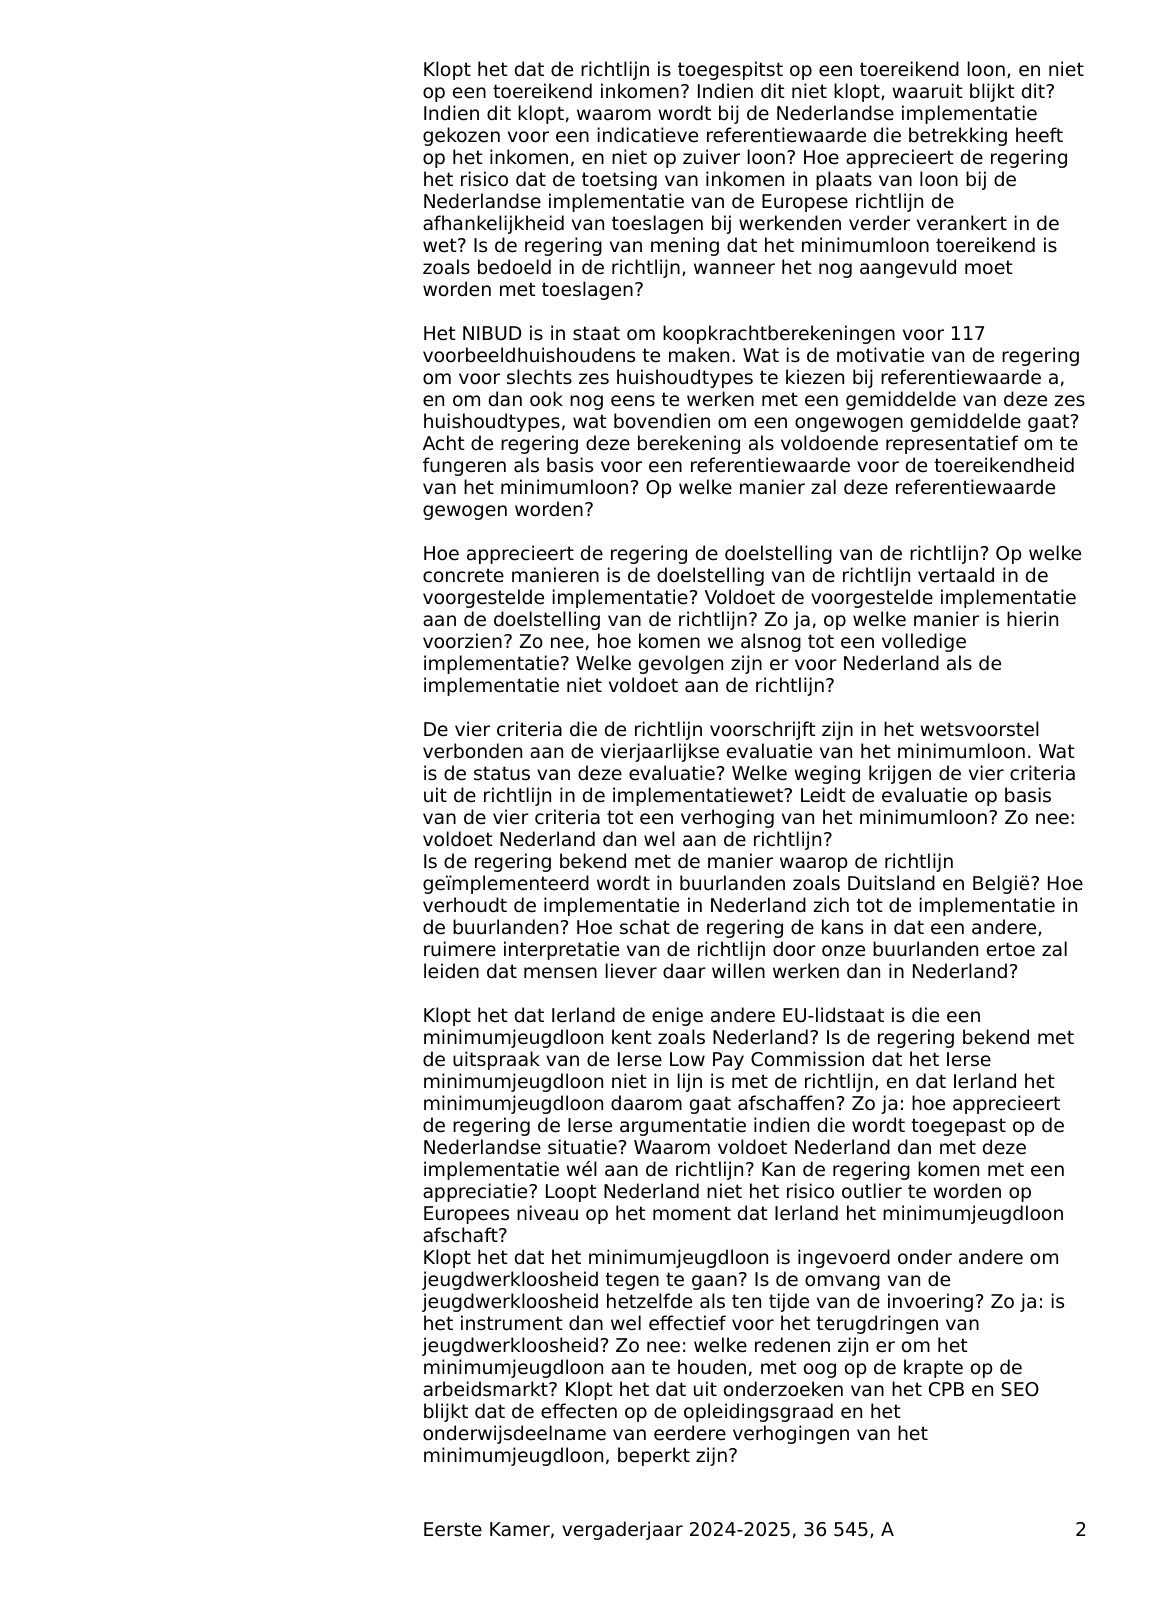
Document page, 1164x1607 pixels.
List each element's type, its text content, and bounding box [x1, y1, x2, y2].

text De vier criteria die de richtlijn voorschrijft zijn in het wetsvoorstel verbonden aan de vierjaarlijkse evaluatie van het minimumloon. Wat is de status van deze evaluatie? Welke weging krijgen de vier criteria uit de richtlijn in de implementatiewet? Leidt de evaluatie op basis van de vier criteria tot een verhoging van het minimumloon? Zo nee: voldoet Nederland dan wel aan de richtlijn? [422, 719, 1087, 851]
text Klopt het dat het minimumjeugdloon is ingevoerd onder andere om jeugdwerkloosheid tegen te gaan? Is de omvang van de jeugdwerkloosheid hetzelfde als ten tijde van de invoering? Zo ja: is het instrument dan wel effectief voor het terugdringen van jeugdwerkloosheid? Zo nee: welke redenen zijn er om het minimumjeugdloon aan te houden, met oog op de krapte op de arbeidsmarkt? Klopt het dat uit onderzoeken van het CPB en SEO blijkt dat de effecten op de opleidingsgraad en het onderwijsdeelname van eerdere verhogingen van het minimumjeugdloon, beperkt zijn? [422, 1247, 1087, 1467]
text Het NIBUD is in staat om koopkrachtberekeningen voor 117 voorbeeldhuishoudens te maken. Wat is de motivatie van de regering om voor slechts zes huishoudtypes te kiezen bij referentiewaarde a, en om dan ook nog eens te werken met een gemiddelde van deze zes huishoudtypes, wat bovendien om een ongewogen gemiddelde gaat? Acht de regering deze berekening als voldoende representatief om te fungeren als basis voor een referentiewaarde voor de toereikendheid van het minimumloon? Op welke manier zal deze referentiewaarde gewogen worden? [422, 323, 1087, 521]
text Hoe apprecieert de regering de doelstelling van de richtlijn? Op welke concrete manieren is de doelstelling van de richtlijn vertaald in de voorgestelde implementatie? Voldoet de voorgestelde implementatie aan de doelstelling van de richtlijn? Zo ja, op welke manier is hierin voorzien? Zo nee, hoe komen we alsnog tot een volledige implementatie? Welke gevolgen zijn er voor Nederland als de implementatie niet voldoet aan de richtlijn? [422, 543, 1087, 697]
text Klopt het dat de richtlijn is toegespitst op een toereikend loon, en niet op een toereikend inkomen? Indien dit niet klopt, waaruit blijkt dit? Indien dit klopt, waarom wordt bij de Nederlandse implementatie gekozen voor een indicatieve referentiewaarde die betrekking heeft op het inkomen, en niet op zuiver loon? Hoe apprecieert de regering het risico dat de toetsing van inkomen in plaats van loon bij de Nederlandse implementatie van de Europese richtlijn de afhankelijkheid van toeslagen bij werkenden verder verankert in de wet? Is de regering van mening dat het minimumloon toereikend is zoals bedoeld in de richtlijn, wanneer het nog aangevuld moet worden met toeslagen? [422, 59, 1087, 301]
text Is de regering bekend met de manier waarop de richtlijn geïmplementeerd wordt in buurlanden zoals Duitsland en België? Hoe verhoudt de implementatie in Nederland zich tot de implementatie in de buurlanden? Hoe schat de regering de kans in dat een andere, ruimere interpretatie van de richtlijn door onze buurlanden ertoe zal leiden dat mensen liever daar willen werken dan in Nederland? [422, 851, 1087, 983]
text Klopt het dat Ierland de enige andere EU-lidstaat is die een minimumjeugdloon kent zoals Nederland? Is de regering bekend met de uitspraak van de Ierse Low Pay Commission dat het Ierse minimumjeugdloon niet in lijn is met de richtlijn, en dat Ierland het minimumjeugdloon daarom gaat afschaffen? Zo ja: hoe apprecieert de regering de Ierse argumentatie indien die wordt toegepast op de Nederlandse situatie? Waarom voldoet Nederland dan met deze implementatie wél aan de richtlijn? Kan de regering komen met een appreciatie? Loopt Nederland niet het risico outlier te worden op Europees niveau op het moment dat Ierland het minimumjeugdloon afschaft? [422, 1005, 1087, 1247]
